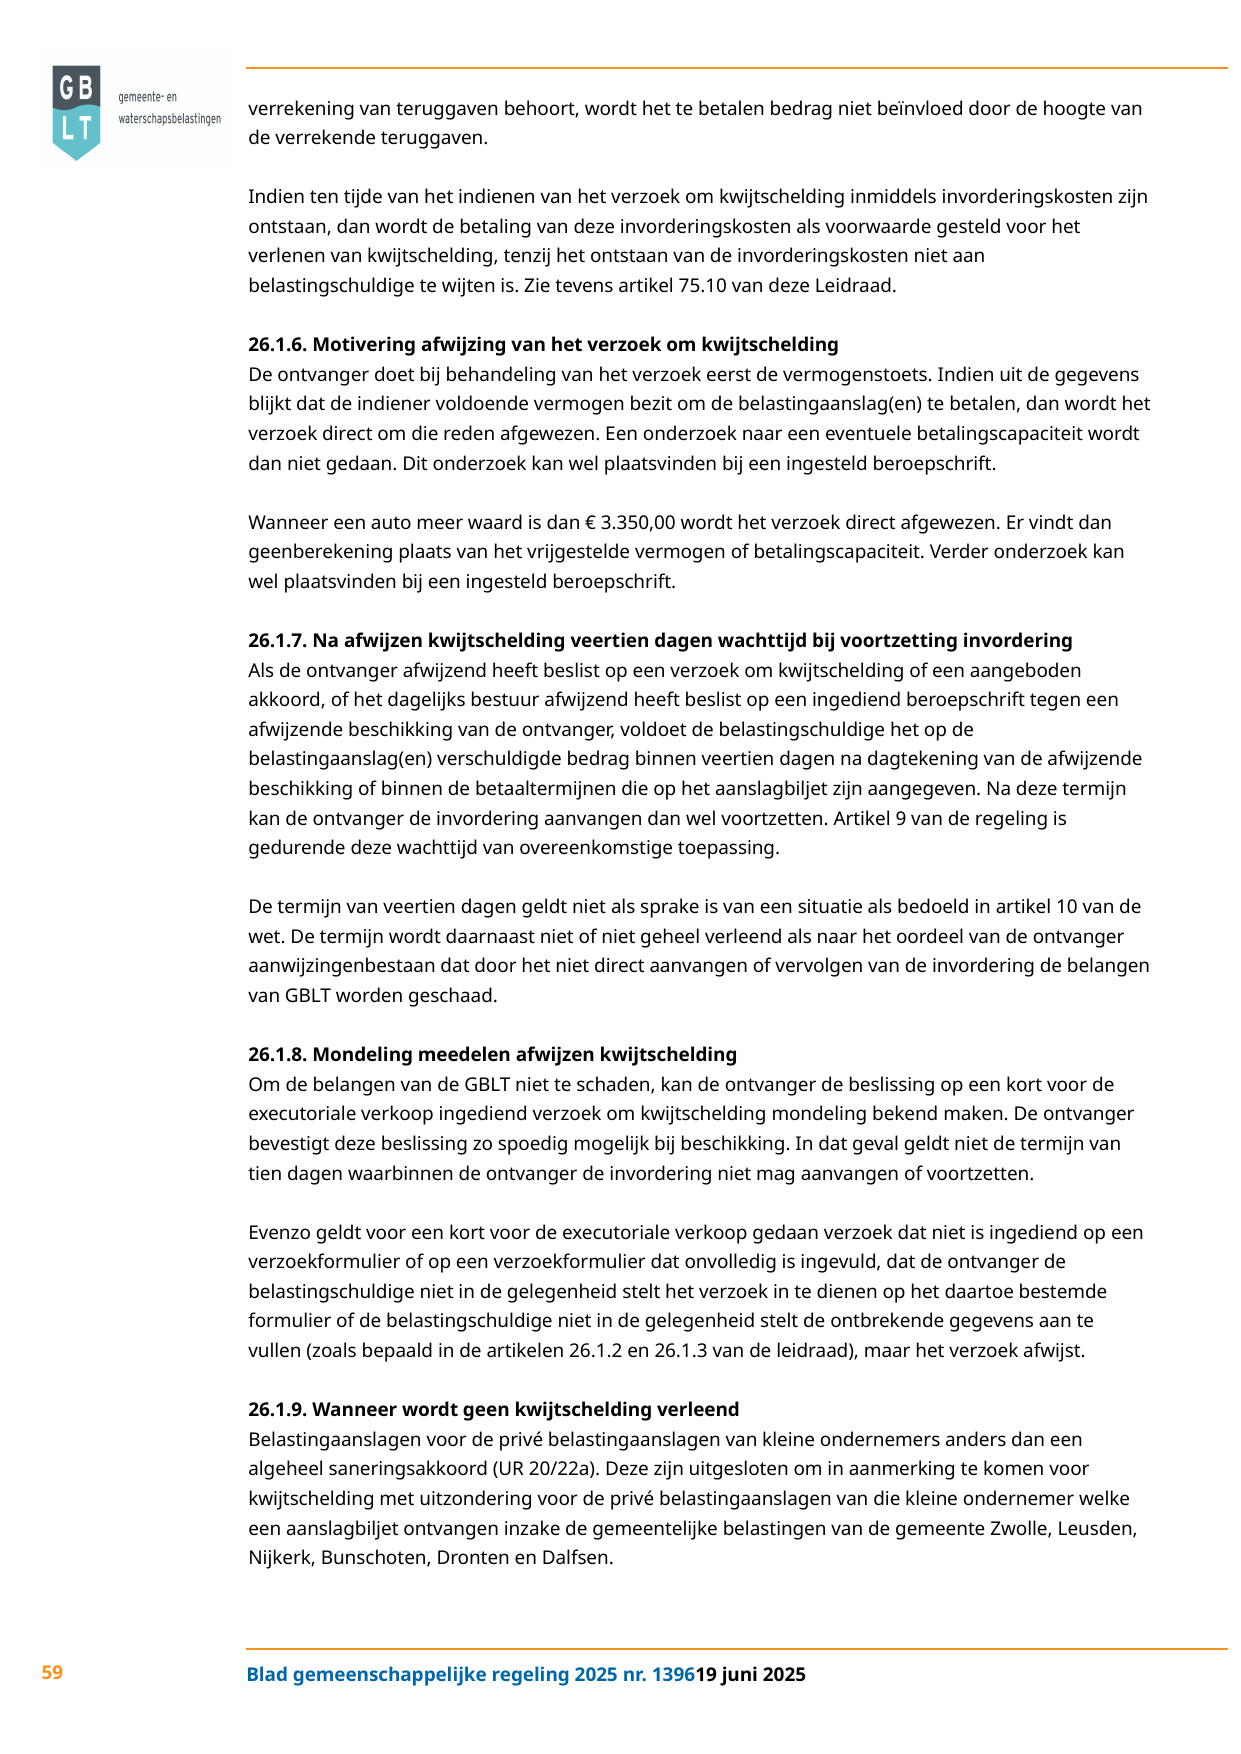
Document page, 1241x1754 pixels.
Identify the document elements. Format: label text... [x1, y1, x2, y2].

text 26.1.8. Mondeling meedelen afwijzen kwijtschelding [248, 1041, 1152, 1067]
text Evenzo geldt voor een kort voor de executoriale verkoop gedaan verzoek dat niet is ingediend op een verzoekformulier of op een verzoekformulier dat onvolledig is ingevuld, dat de ontvanger de belastingschuldige niet in de gelegenheid stelt het verzoek in te dienen op het daartoe bestemde formulier of de belastingschuldige niet in de gelegenheid stelt de ontbrekende gegevens aan te vullen (zoals bepaald in de artikelen 26.1.2 en 26.1.3 van de leidraad), maar het verzoek afwijst. [248, 1219, 1152, 1363]
picture [41, 47, 231, 172]
text De ontvanger doet bij behandeling van het verzoek eerst de vermogenstoets. Indien uit de gegevens blijkt dat de indiener voldoende vermogen bezit om de belastingaanslag(en) te betalen, dan wordt het verzoek direct om die reden afgewezen. Een onderzoek naar een eventuele betalingscapaciteit wordt dan niet gedaan. Dit onderzoek kan wel plaatsvinden bij een ingesteld beroepschrift. [248, 361, 1152, 476]
text 26.1.6. Motivering afwijzing van het verzoek om kwijtschelding [248, 331, 1152, 357]
text Wanneer een auto meer waard is dan € 3.350,00 wordt het verzoek direct afgewezen. Er vindt dan geenberekening plaats van het vrijgestelde vermogen of betalingscapaciteit. Verder onderzoek kan wel plaatsvinden bij een ingesteld beroepschrift. [248, 509, 1152, 594]
text Als de ontvanger afwijzend heeft beslist op een verzoek om kwijtschelding of een aangeboden akkoord, of het dagelijks bestuur afwijzend heeft beslist op een ingediend beroepschrift tegen een afwijzende beschikking van de ontvanger, voldoet de belastingschuldige het op de belastingaanslag(en) verschuldigde bedrag binnen veertien dagen na dagtekening van de afwijzende beschikking of binnen de betaaltermijnen die op het aanslagbiljet zijn aangegeven. Na deze termijn kan de ontvanger de invordering aanvangen dan wel voortzetten. Artikel 9 van de regeling is gedurende deze wachttijd van overeenkomstige toepassing. [248, 657, 1152, 860]
text 26.1.9. Wanneer wordt geen kwijtschelding verleend [248, 1396, 1152, 1422]
text Indien ten tijde van het indienen van het verzoek om kwijtschelding inmiddels invorderingskosten zijn ontstaan, dan wordt de betaling van deze invorderingskosten als voorwaarde gesteld voor het verlenen van kwijtschelding, tenzij het ontstaan van de invorderingskosten niet aan belastingschuldige te wijten is. Zie tevens artikel 75.10 van deze Leidraad. [248, 183, 1152, 298]
text 26.1.7. Na afwijzen kwijtschelding veertien dagen wachttijd bij voortzetting invordering [248, 627, 1152, 653]
text De termijn van veertien dagen geldt niet als sprake is van een situatie als bedoeld in artikel 10 van de wet. De termijn wordt daarnaast niet of niet geheel verleend als naar het oordeel van de ontvanger aanwijzingenbestaan dat door het niet direct aanvangen of vervolgen van de invordering de belangen van GBLT worden geschaad. [248, 893, 1152, 1008]
text Belastingaanslagen voor de privé belastingaanslagen van kleine ondernemers anders dan een algeheel saneringsakkoord (UR 20/22a). Deze zijn uitgesloten om in aanmerking te komen voor kwijtschelding met uitzondering voor de privé belastingaanslagen van die kleine ondernemer welke een aanslagbiljet ontvangen inzake de gemeentelijke belastingen van de gemeente Zwolle, Leusden, Nijkerk, Bunschoten, Dronten en Dalfsen. [248, 1426, 1152, 1570]
text verrekening van teruggaven behoort, wordt het te betalen bedrag niet beïnvloed door de hoogte van de verrekende teruggaven. [248, 95, 1152, 150]
text Om de belangen van de GBLT niet te schaden, kan de ontvanger de beslissing op een kort voor de executoriale verkoop ingediend verzoek om kwijtschelding mondeling bekend maken. De ontvanger bevestigt deze beslissing zo spoedig mogelijk bij beschikking. In dat geval geldt niet de termijn van tien dagen waarbinnen de ontvanger de invordering niet mag aanvangen of voortzetten. [248, 1071, 1152, 1186]
